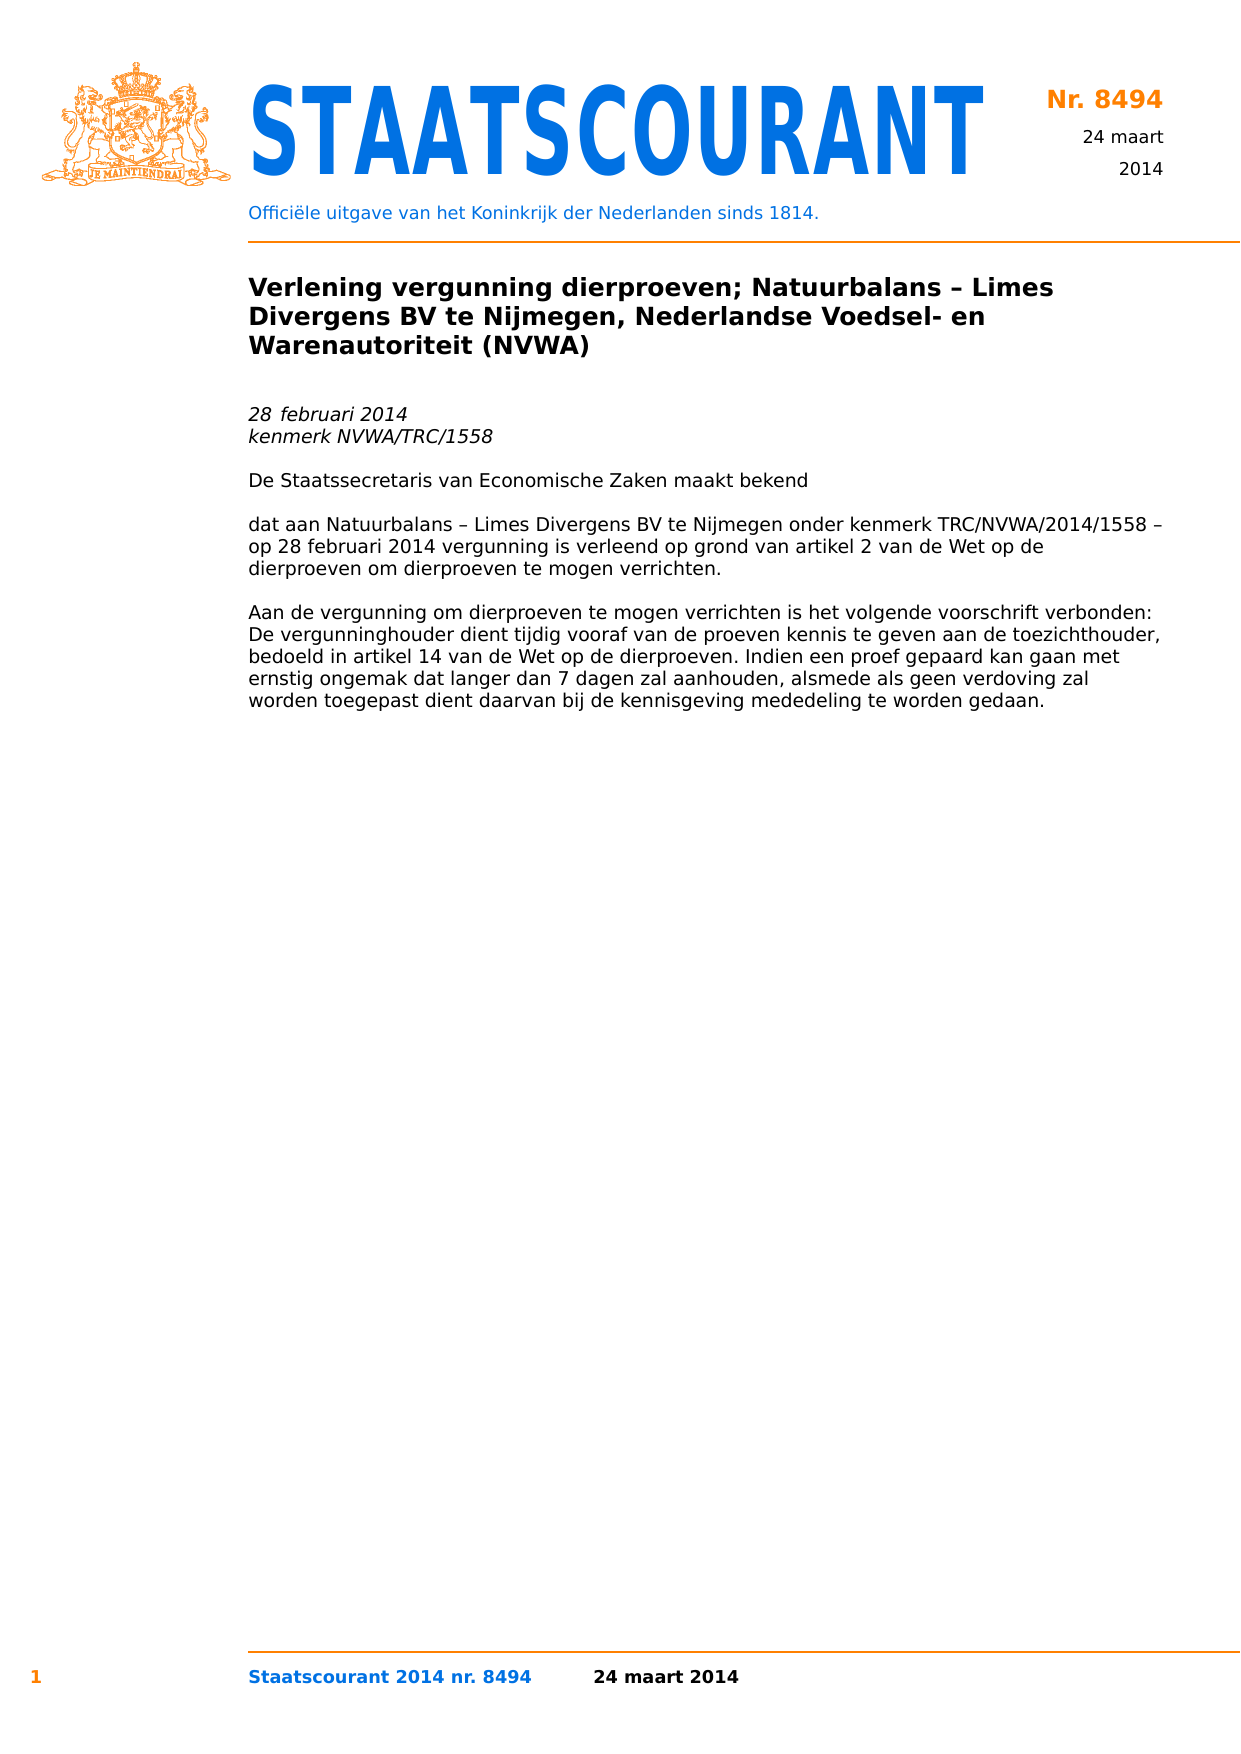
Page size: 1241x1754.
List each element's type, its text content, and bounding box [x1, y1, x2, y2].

table_header [25, 62, 248, 241]
text Aan de vergunning om dierproeven te mogen verrichten is het volgende voorschrift verbonden: [248, 602, 1163, 624]
picture [41, 62, 231, 186]
table_header Nr. 8494 [998, 62, 1240, 121]
table_cell 2014 [998, 153, 1240, 203]
table_header STAATSCOURANT [248, 62, 998, 203]
subtitle Verlening vergunning dierproeven; Natuurbalans – Limes Divergens BV te Nijmegen, Nederlandse Voedsel- en Warenautoriteit (NVWA) [248, 273, 1163, 361]
text De Staatssecretaris van Economische Zaken maakt bekend [248, 470, 1163, 492]
text De vergunninghouder dient tijdig vooraf van de proeven kennis te geven aan de toezichthouder, bedoeld in artikel 14 van de Wet op de dierproeven. Indien een proef gepaard kan gaan met ernstig ongemak dat langer dan 7 dagen zal aanhouden, alsmede als geen verdoving zal worden toegepast dient daarvan bij de kennisgeving mededeling te worden gedaan. [248, 624, 1163, 712]
text kenmerk NVWA/TRC/1558 [248, 426, 1163, 448]
text dat aan Natuurbalans – Limes Divergens BV te Nijmegen onder kenmerk TRC/NVWA/2014/1558 – op 28 februari 2014 vergunning is verleend op grond van artikel 2 van de Wet op de dierproeven om dierproeven te mogen verrichten. [248, 514, 1163, 580]
text 28 februari 2014 [248, 404, 1163, 426]
table_cell 24 maart [998, 121, 1240, 153]
table_cell Officiële uitgave van het Koninkrijk der Nederlanden sinds 1814. [248, 203, 1240, 241]
